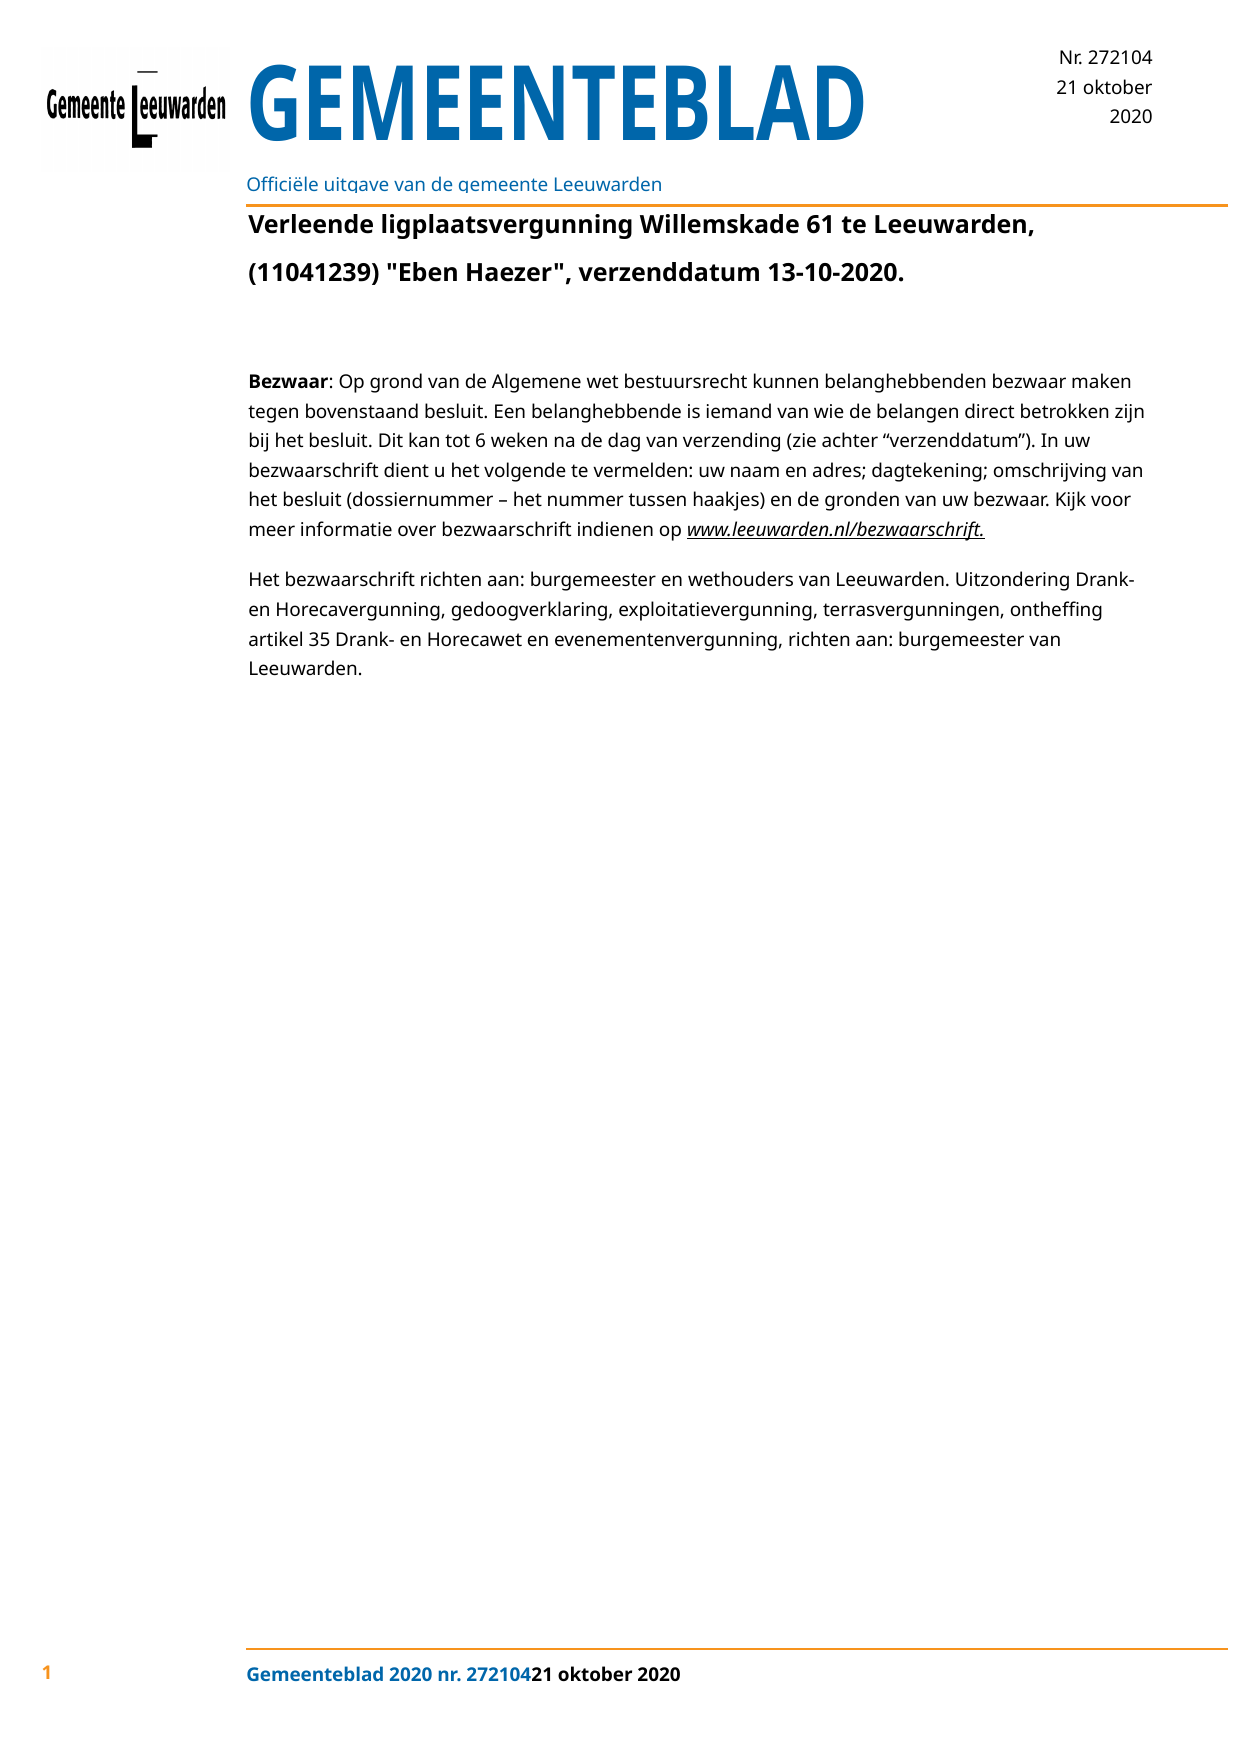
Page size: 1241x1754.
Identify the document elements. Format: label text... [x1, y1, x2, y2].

text Het bezwaarschrift richten aan: burgemeester en wethouders van Leeuwarden. Uitzondering Drank- en Horecavergunning, gedoogverklaring, exploitatievergunning, terrasvergunningen, ontheffing artikel 35 Drank- en Horecawet en evenementenvergunning, richten aan: burgemeester van Leeuwarden. [248, 567, 1152, 681]
text Verleende ligplaatsvergunning Willemskade 61 te Leeuwarden, (11041239) "Eben Haezer", verzenddatum 13-10-2020. [248, 207, 1152, 288]
picture [41, 47, 231, 172]
text Bezwaar: Op grond van de Algemene wet bestuursrecht kunnen belanghebbenden bezwaar maken tegen bovenstaand besluit. Een belanghebbende is iemand van wie de belangen direct betrokken zijn bij het besluit. Dit kan tot 6 weken na de dag van verzending (zie achter “verzenddatum”). In uw bezwaarschrift dient u het volgende te vermelden: uw naam en adres; dagtekening; omschrijving van het besluit (dossiernummer – het nummer tussen haakjes) en de gronden van uw bezwaar. Kijk voor meer informatie over bezwaarschrift indienen op www.leeuwarden.nl/bezwaarschrift. [248, 368, 1152, 542]
